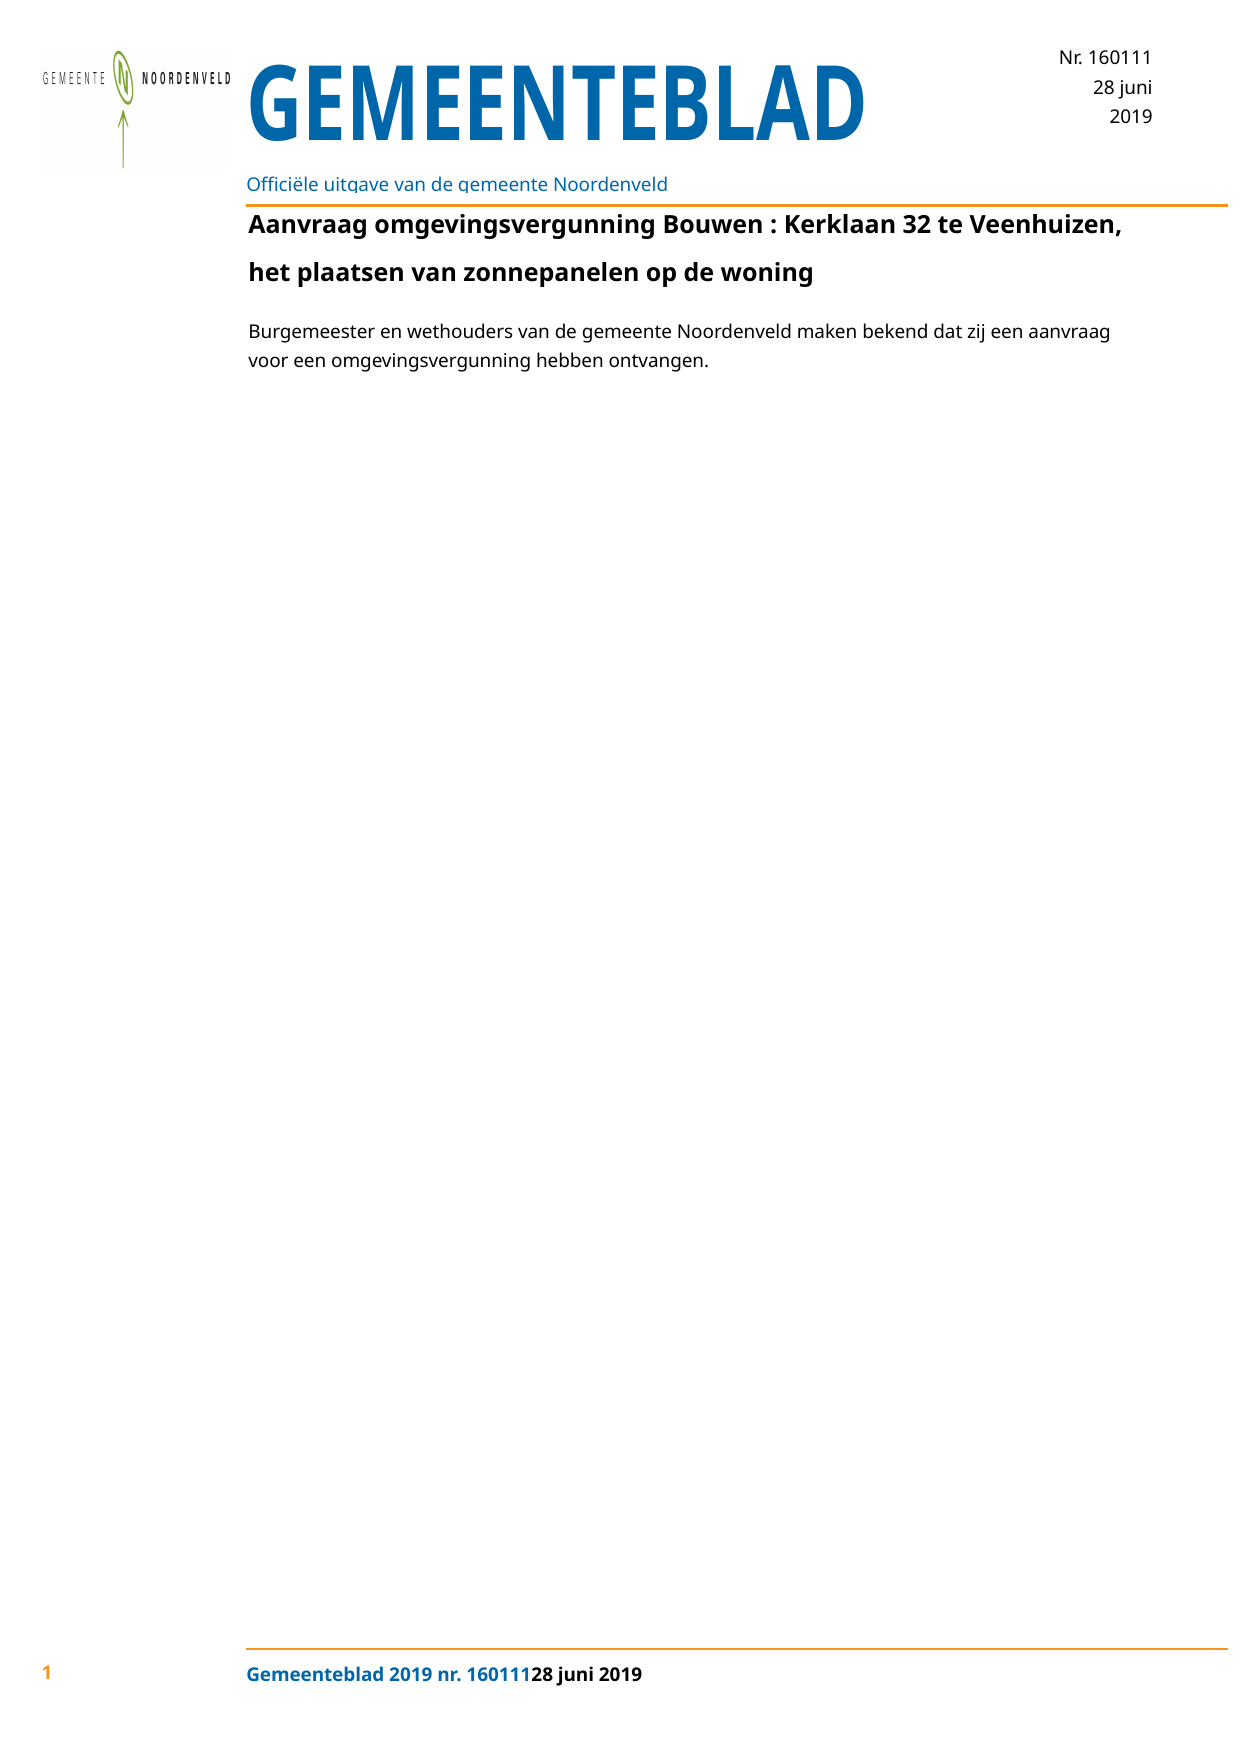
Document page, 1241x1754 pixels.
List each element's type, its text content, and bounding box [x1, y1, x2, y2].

picture [41, 47, 231, 172]
text Burgemeester en wethouders van de gemeente Noordenveld maken bekend dat zij een aanvraag voor een omgevingsvergunning hebben ontvangen. [248, 318, 1152, 373]
text Aanvraag omgevingsvergunning Bouwen : Kerklaan 32 te Veenhuizen, het plaatsen van zonnepanelen op de woning [248, 207, 1152, 288]
